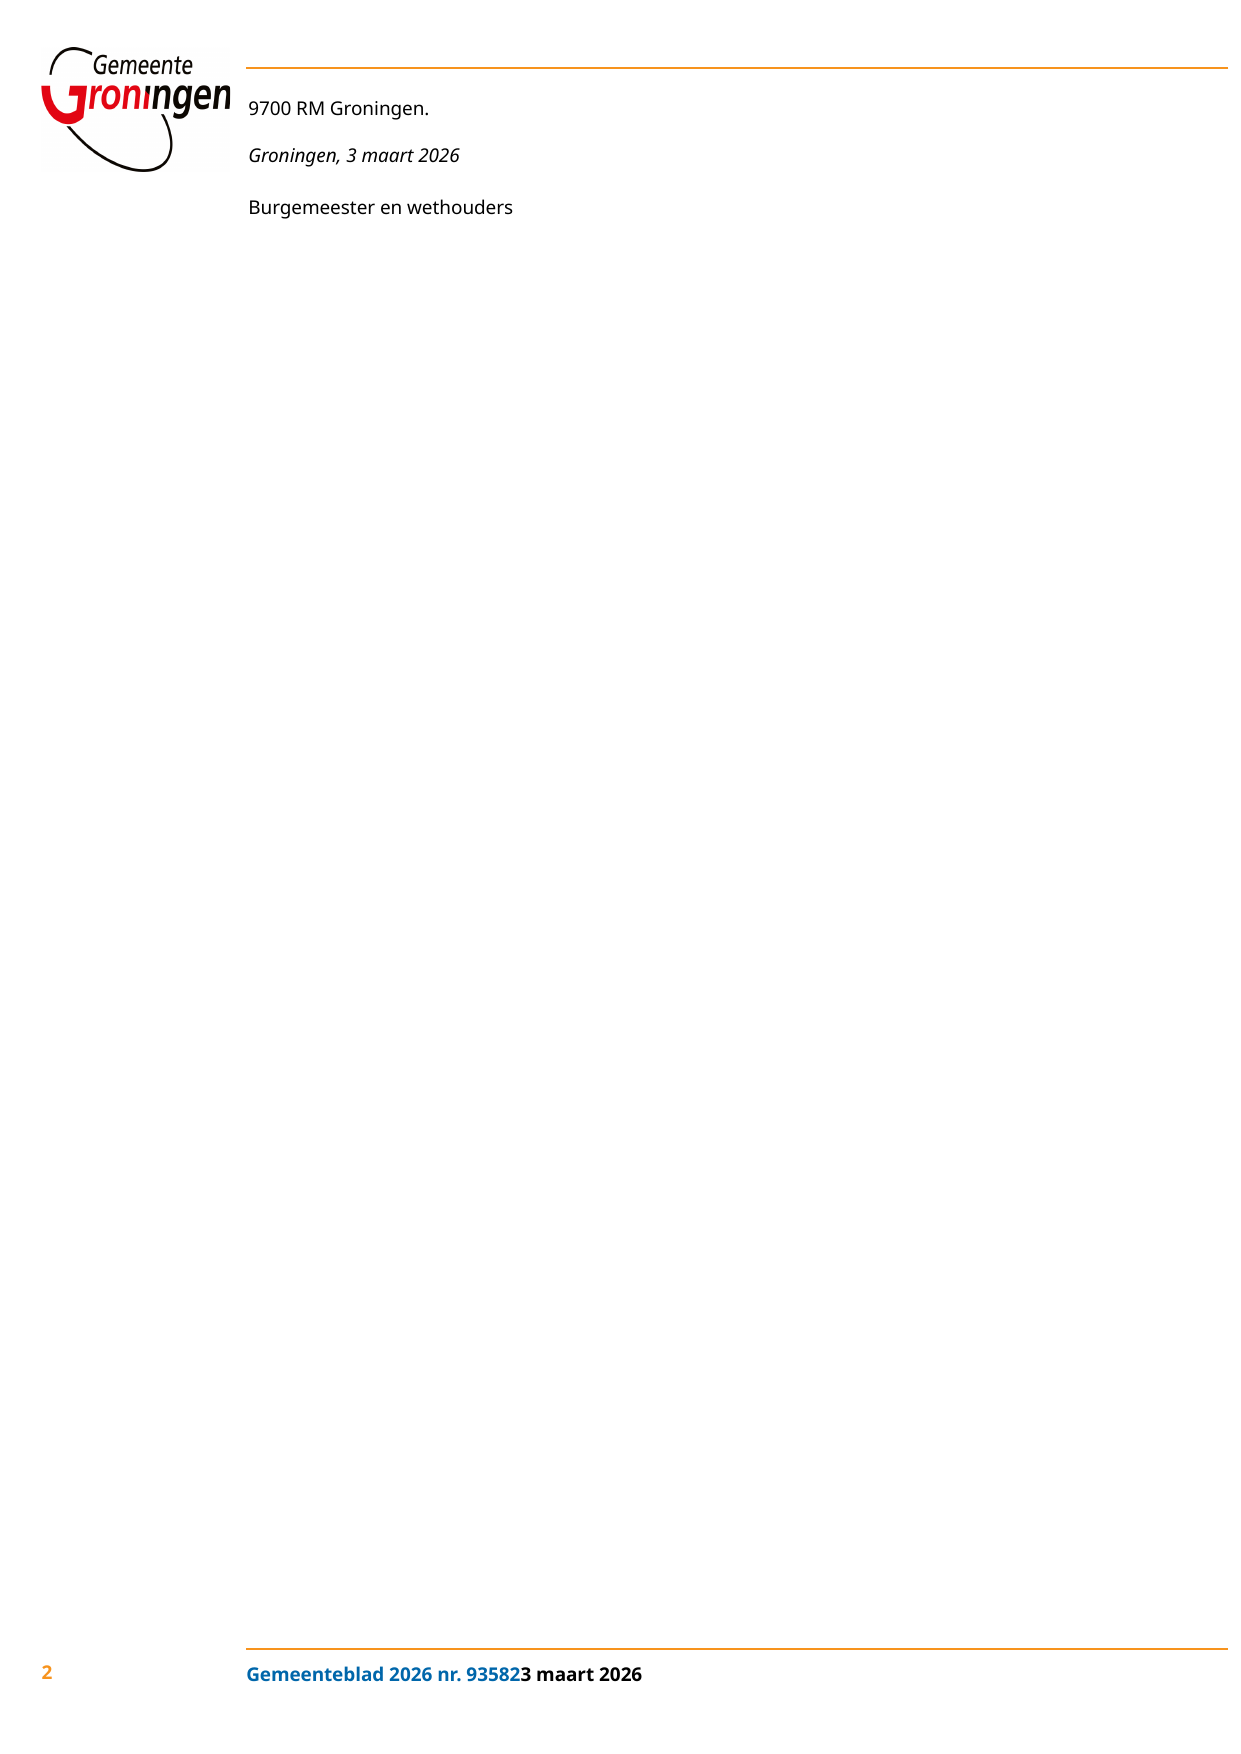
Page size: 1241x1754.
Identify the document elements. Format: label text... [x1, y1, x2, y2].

text Burgemeester en wethouders [248, 194, 1152, 220]
text Groningen, 3 maart 2026 [248, 143, 1152, 168]
text 9700 RM Groningen. [248, 95, 1152, 121]
picture [41, 47, 231, 172]
